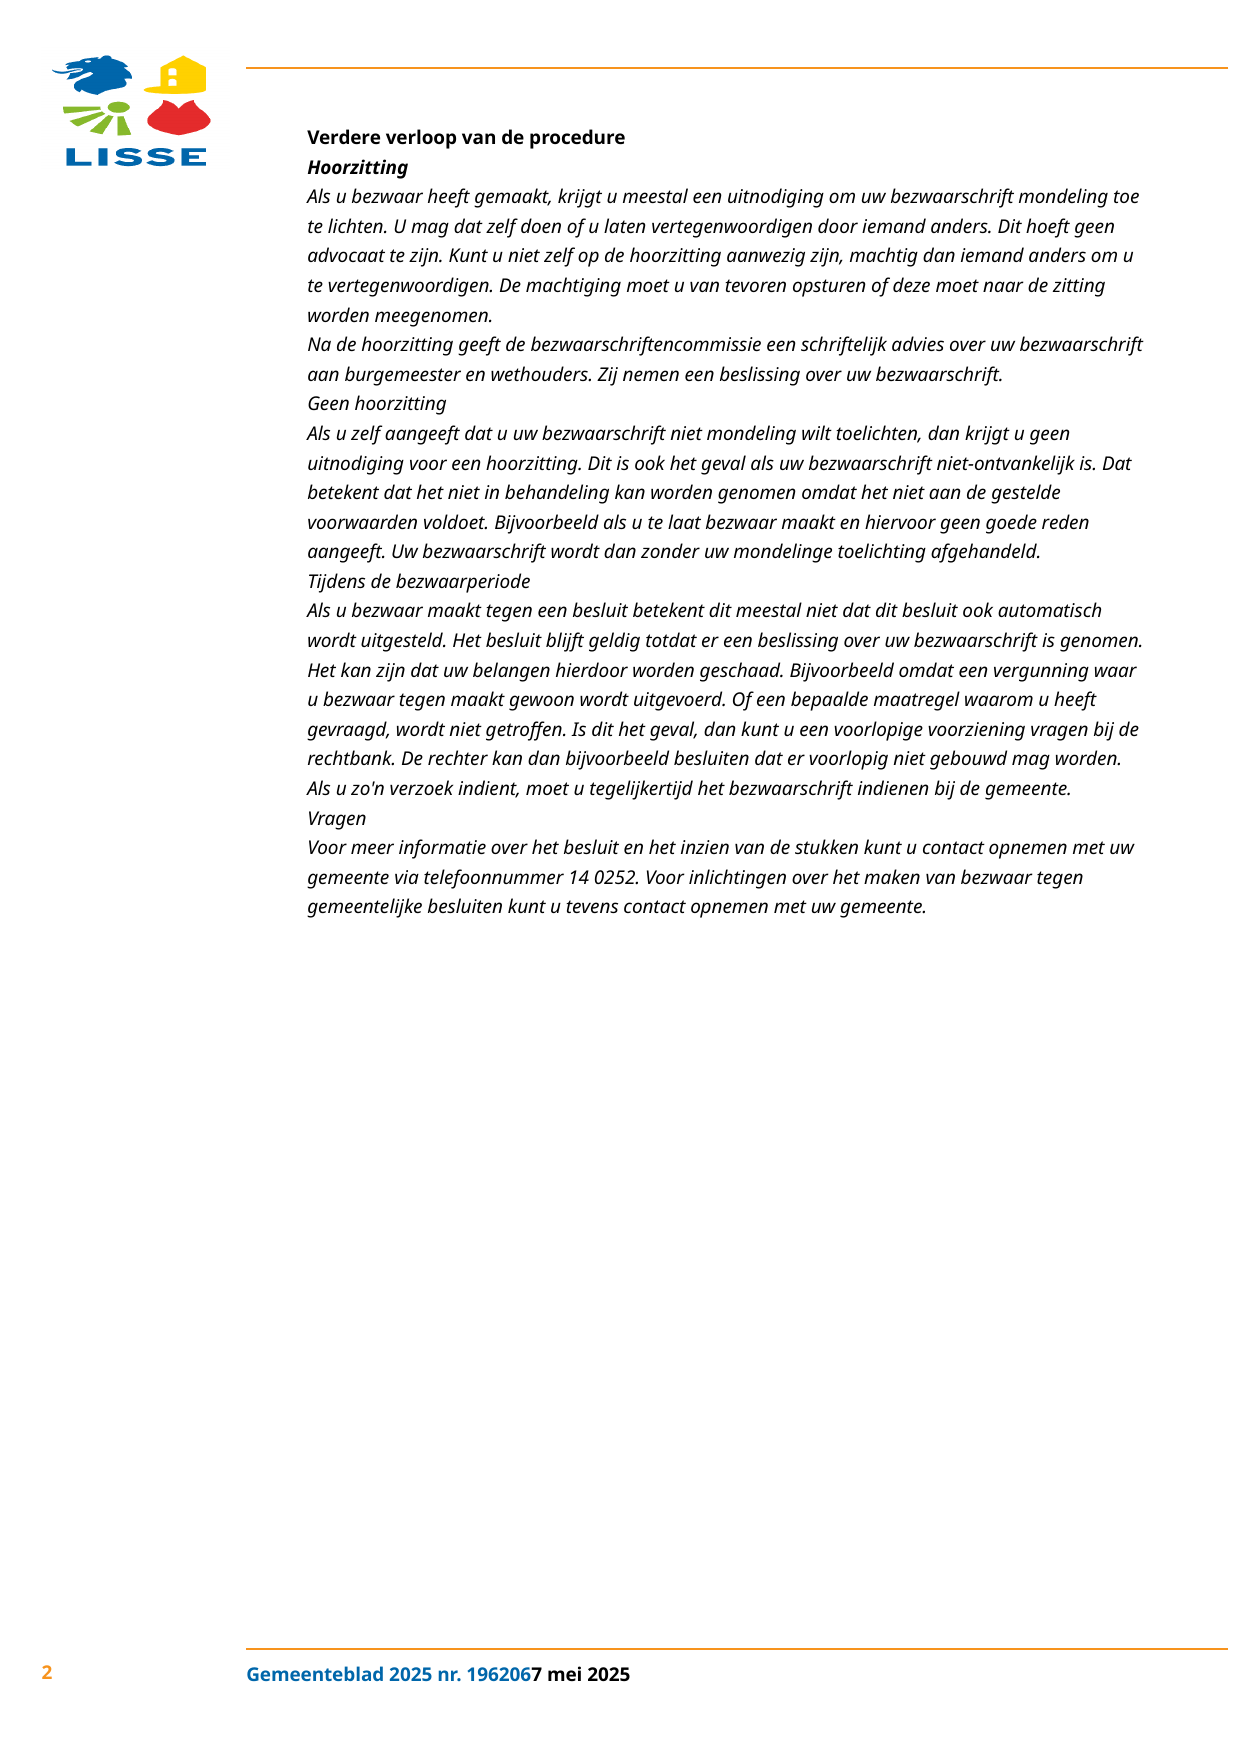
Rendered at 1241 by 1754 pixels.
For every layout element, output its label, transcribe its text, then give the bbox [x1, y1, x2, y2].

list Als u bezwaar heeft gemaakt, krijgt u meestal een uitnodiging om uw bezwaarschrift mondeling toe te lichten. U mag dat zelf doen of u laten vertegenwoordigen door iemand anders. Dit hoeft geen advocaat te zijn. Kunt u niet zelf op de hoorzitting aanwezig zijn, machtig dan iemand anders om u te vertegenwoordigen. De machtiging moet u van tevoren opsturen of deze moet naar de zitting worden meegenomen. [248, 183, 1152, 328]
list Verdere verloop van de procedure [248, 124, 1152, 150]
list Als u zelf aangeeft dat u uw bezwaarschrift niet mondeling wilt toelichten, dan krijgt u geen uitnodiging voor een hoorzitting. Dit is ook het geval als uw bezwaarschrift niet-ontvankelijk is. Dat betekent dat het niet in behandeling kan worden genomen omdat het niet aan de gestelde voorwaarden voldoet. Bijvoorbeeld als u te laat bezwaar maakt en hiervoor geen goede reden aangeeft. Uw bezwaarschrift wordt dan zonder uw mondelinge toelichting afgehandeld. [248, 420, 1152, 564]
picture [41, 47, 231, 172]
list Na de hoorzitting geeft de bezwaarschriftencommissie een schriftelijk advies over uw bezwaarschrift aan burgemeester en wethouders. Zij nemen een beslissing over uw bezwaarschrift. [248, 331, 1152, 387]
list Geen hoorzitting [248, 391, 1152, 416]
list Vragen [248, 805, 1152, 831]
list Hoorzitting [248, 154, 1152, 180]
list Voor meer informatie over het besluit en het inzien van de stukken kunt u contact opnemen met uw gemeente via telefoonnummer 14 0252. Voor inlichtingen over het maken van bezwaar tegen gemeentelijke besluiten kunt u tevens contact opnemen met uw gemeente. [248, 834, 1152, 919]
list Tijdens de bezwaarperiode [248, 568, 1152, 594]
list Als u bezwaar maakt tegen een besluit betekent dit meestal niet dat dit besluit ook automatisch wordt uitgesteld. Het besluit blijft geldig totdat er een beslissing over uw bezwaarschrift is genomen. Het kan zijn dat uw belangen hierdoor worden geschaad. Bijvoorbeeld omdat een vergunning waar u bezwaar tegen maakt gewoon wordt uitgevoerd. Of een bepaalde maatregel waarom u heeft gevraagd, wordt niet getroffen. Is dit het geval, dan kunt u een voorlopige voorziening vragen bij de rechtbank. De rechter kan dan bijvoorbeeld besluiten dat er voorlopig niet gebouwd mag worden. Als u zo'n verzoek indient, moet u tegelijkertijd het bezwaarschrift indienen bij de gemeente. [248, 598, 1152, 801]
